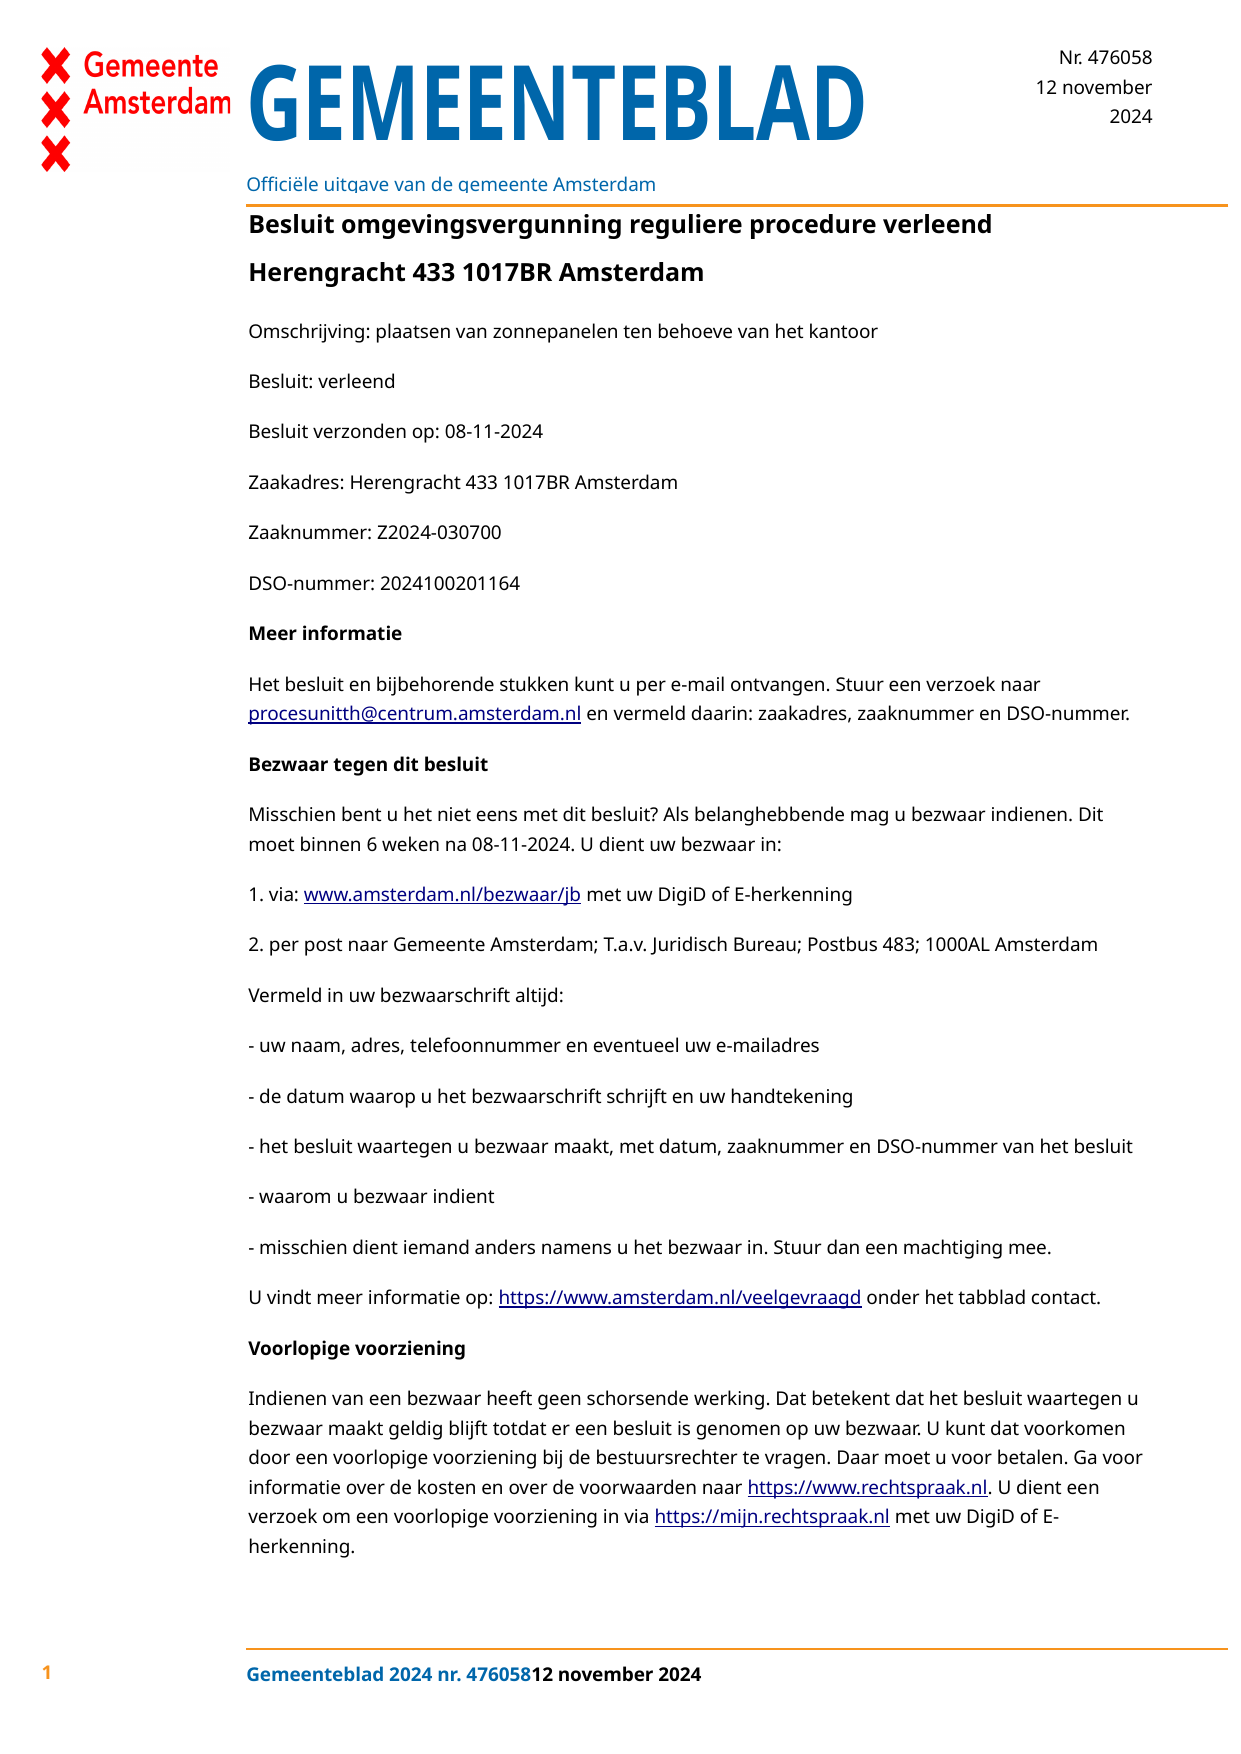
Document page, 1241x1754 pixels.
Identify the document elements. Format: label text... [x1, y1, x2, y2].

text Zaaknummer: Z2024-030700 [248, 519, 1152, 545]
text - de datum waarop u het bezwaarschrift schrijft en uw handtekening [248, 1083, 1152, 1109]
text Het besluit en bijbehorende stukken kunt u per e-mail ontvangen. Stuur een verzoek naar procesunitth@centrum.amsterdam.nl en vermeld daarin: zaakadres, zaaknummer en DSO-nummer. [248, 671, 1152, 726]
text Vermeld in uw bezwaarschrift altijd: [248, 982, 1152, 1008]
text - het besluit waartegen u bezwaar maakt, met datum, zaaknummer en DSO-nummer van het besluit [248, 1133, 1152, 1159]
text 2. per post naar Gemeente Amsterdam; T.a.v. Juridisch Bureau; Postbus 483; 1000AL Amsterdam [248, 932, 1152, 957]
text Indienen van een bezwaar heeft geen schorsende werking. Dat betekent dat het besluit waartegen u bezwaar maakt geldig blijft totdat er een besluit is genomen op uw bezwaar. U kunt dat voorkomen door een voorlopige voorziening bij de bestuursrechter te vragen. Daar moet u voor betalen. Ga voor informatie over de kosten en over de voorwaarden naar https://www.rechtspraak.nl. U dient een verzoek om een voorlopige voorziening in via https://mijn.rechtspraak.nl met uw DigiD of E-herkenning. [248, 1385, 1152, 1559]
text - waarom u bezwaar indient [248, 1184, 1152, 1209]
text Misschien bent u het niet eens met dit besluit? Als belanghebbende mag u bezwaar indienen. Dit moet binnen 6 weken na 08-11-2024. U dient uw bezwaar in: [248, 801, 1152, 857]
text Omschrijving: plaatsen van zonnepanelen ten behoeve van het kantoor [248, 318, 1152, 344]
text Bezwaar tegen dit besluit [248, 751, 1152, 777]
text U vindt meer informatie op: https://www.amsterdam.nl/veelgevraagd onder het tabblad contact. [248, 1284, 1152, 1310]
text DSO-nummer: 2024100201164 [248, 570, 1152, 596]
text Meer informatie [248, 620, 1152, 646]
text Besluit verzonden op: 08-11-2024 [248, 419, 1152, 444]
text Besluit: verleend [248, 368, 1152, 394]
text Besluit omgevingsvergunning reguliere procedure verleend Herengracht 433 1017BR Amsterdam [248, 207, 1152, 288]
text - misschien dient iemand anders namens u het bezwaar in. Stuur dan een machtiging mee. [248, 1234, 1152, 1260]
picture [41, 47, 231, 172]
text - uw naam, adres, telefoonnummer en eventueel uw e-mailadres [248, 1032, 1152, 1058]
text Voorlopige voorziening [248, 1335, 1152, 1361]
text 1. via: www.amsterdam.nl/bezwaar/jb met uw DigiD of E-herkenning [248, 881, 1152, 907]
text Zaakadres: Herengracht 433 1017BR Amsterdam [248, 469, 1152, 495]
